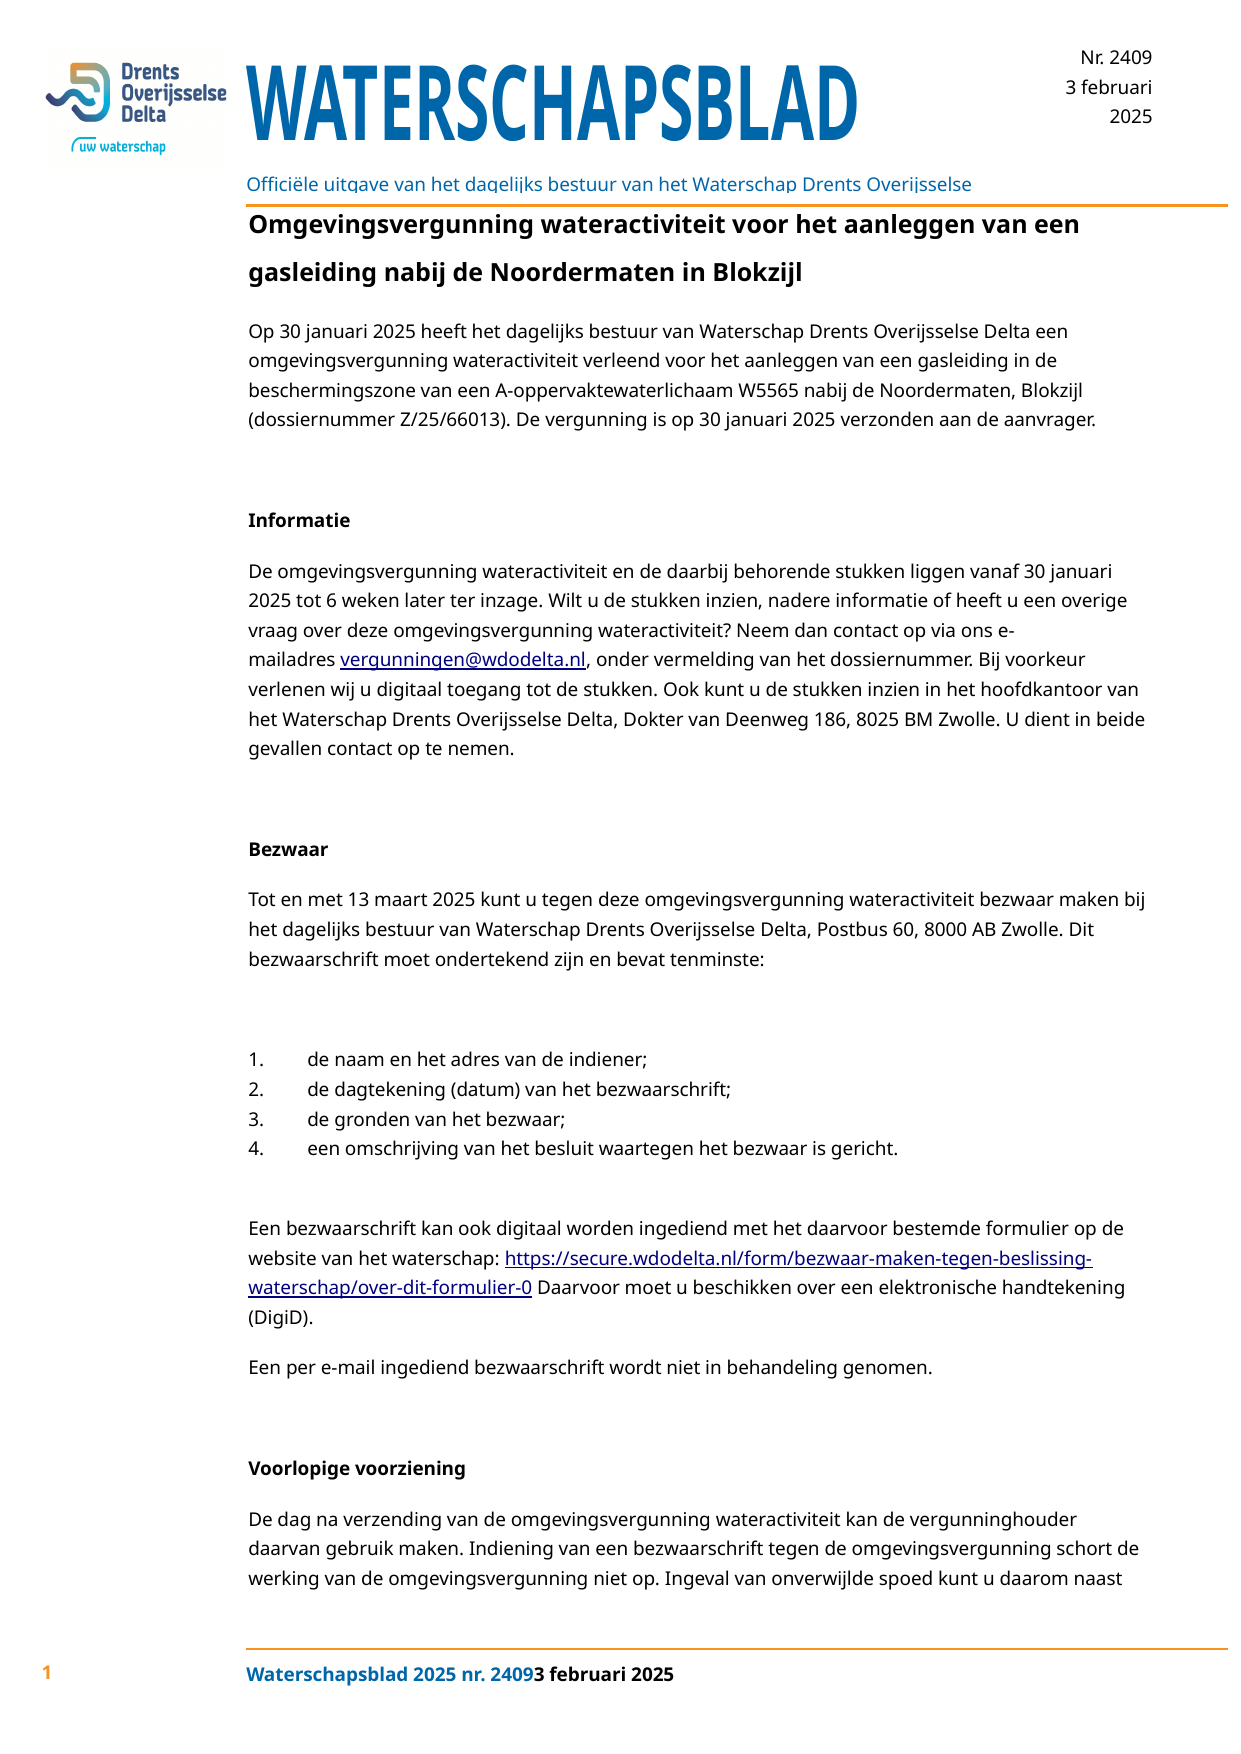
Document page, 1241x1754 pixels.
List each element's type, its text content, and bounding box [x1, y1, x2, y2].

text Voorlopige voorziening [248, 1455, 1152, 1481]
text De omgevingsvergunning wateractiviteit en de daarbij behorende stukken liggen vanaf 30 januari 2025 tot 6 weken later ter inzage. Wilt u de stukken inzien, nadere informatie of heeft u een overige vraag over deze omgevingsvergunning wateractiviteit? Neem dan contact op via ons e-mailadres vergunningen@wdodelta.nl, onder vermelding van het dossiernummer. Bij voorkeur verlenen wij u digitaal toegang tot de stukken. Ook kunt u de stukken inzien in het hoofdkantoor van het Waterschap Drents Overijsselse Delta, Dokter van Deenweg 186, 8025 BM Zwolle. U dient in beide gevallen contact op te nemen. [248, 558, 1152, 761]
picture [41, 47, 231, 172]
list de naam en het adres van de indiener; [248, 1047, 1152, 1072]
text De dag na verzending van de omgevingsvergunning wateractiviteit kan de vergunninghouder daarvan gebruik maken. Indiening van een bezwaarschrift tegen de omgevingsvergunning schort de werking van de omgevingsvergunning niet op. Ingeval van onverwijlde spoed kunt u daarom naast [248, 1506, 1152, 1591]
text Omgevingsvergunning wateractiviteit voor het aanleggen van een gasleiding nabij de Noordermaten in Blokzijl [248, 207, 1152, 288]
text Tot en met 13 maart 2025 kunt u tegen deze omgevingsvergunning wateractiviteit bezwaar maken bij het dagelijks bestuur van Waterschap Drents Overijsselse Delta, Postbus 60, 8000 AB Zwolle. Dit bezwaarschrift moet ondertekend zijn en bevat tenminste: [248, 887, 1152, 972]
list een omschrijving van het besluit waartegen het bezwaar is gericht. [248, 1135, 1152, 1161]
text Op 30 januari 2025 heeft het dagelijks bestuur van Waterschap Drents Overijsselse Delta een omgevingsvergunning wateractiviteit verleend voor het aanleggen van een gasleiding in de beschermingszone van een A-oppervaktewaterlichaam W5565 nabij de Noordermaten, Blokzijl (dossiernummer Z/25/66013). De vergunning is op 30 januari 2025 verzonden aan de aanvrager. [248, 318, 1152, 432]
text Een bezwaarschrift kan ook digitaal worden ingediend met het daarvoor bestemde formulier op de website van het waterschap: https://secure.wdodelta.nl/form/bezwaar-maken-tegen-beslissing-waterschap/over-dit-formulier-0 Daarvoor moet u beschikken over een elektronische handtekening (DigiD). [248, 1215, 1152, 1330]
text Informatie [248, 507, 1152, 533]
text Bezwaar [248, 836, 1152, 862]
text Een per e-mail ingediend bezwaarschrift wordt niet in behandeling genomen. [248, 1354, 1152, 1380]
list de dagtekening (datum) van het bezwaarschrift; [248, 1076, 1152, 1102]
list de gronden van het bezwaar; [248, 1106, 1152, 1132]
